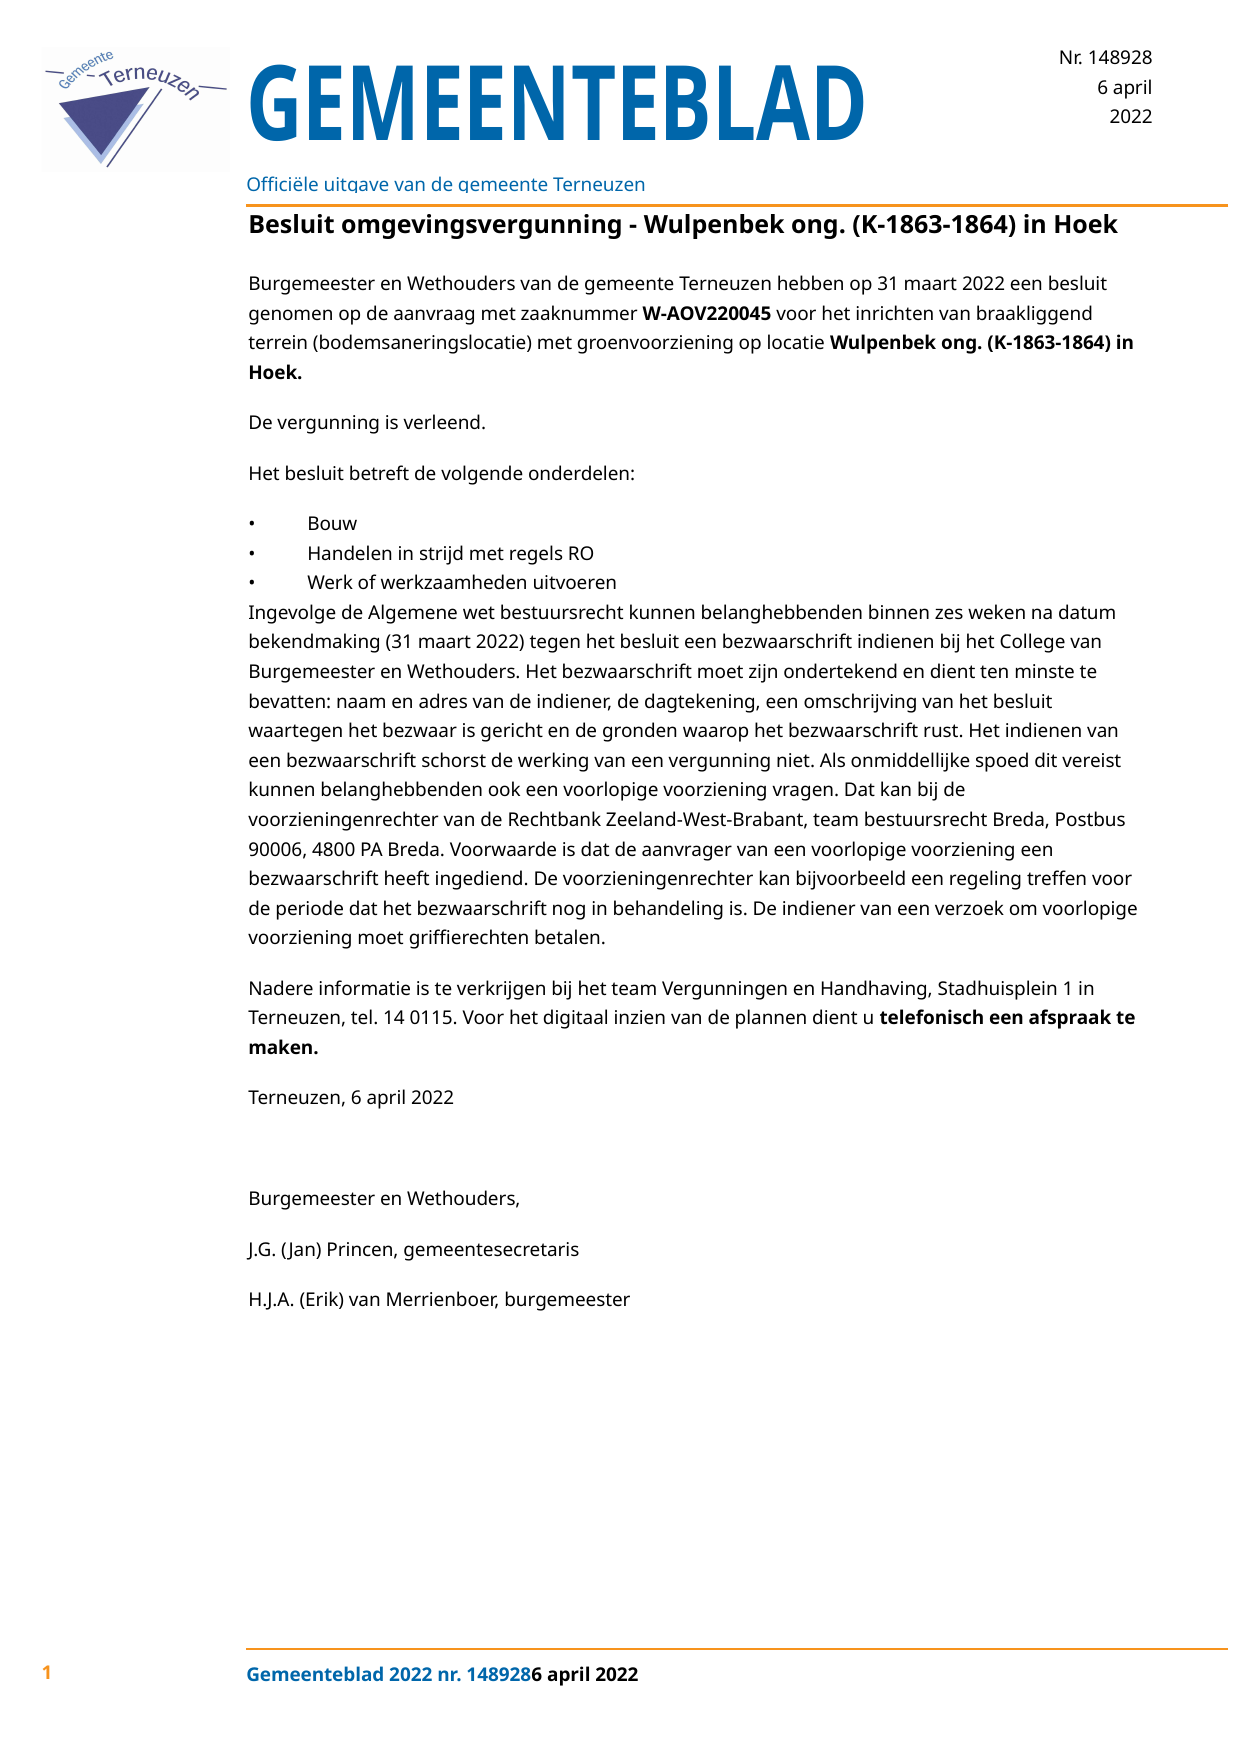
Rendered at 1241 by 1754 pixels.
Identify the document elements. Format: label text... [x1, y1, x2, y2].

text Nadere informatie is te verkrijgen bij het team Vergunningen en Handhaving, Stadhuisplein 1 in Terneuzen, tel. 14 0115. Voor het digitaal inzien van de plannen dient u telefonisch een afspraak te maken. [248, 975, 1152, 1060]
list Bouw [248, 510, 1152, 536]
text H.J.A. (Erik) van Merrienboer, burgemeester [248, 1286, 1152, 1312]
text Besluit omgevingsvergunning - Wulpenbek ong. (K-1863-1864) in Hoek [248, 207, 1152, 241]
text Terneuzen, 6 april 2022 [248, 1084, 1152, 1110]
text J.G. (Jan) Princen, gemeentesecretaris [248, 1236, 1152, 1261]
text Het besluit betreft de volgende onderdelen: [248, 460, 1152, 486]
text Burgemeester en Wethouders van de gemeente Terneuzen hebben op 31 maart 2022 een besluit genomen op de aanvraag met zaaknummer W-AOV220045 voor het inrichten van braakliggend terrein (bodemsaneringslocatie) met groenvoorziening op locatie Wulpenbek ong. (K-1863-1864) in Hoek. [248, 270, 1152, 385]
picture [41, 47, 231, 172]
text Burgemeester en Wethouders, [248, 1185, 1152, 1211]
text Ingevolge de Algemene wet bestuursrecht kunnen belanghebbenden binnen zes weken na datum bekendmaking (31 maart 2022) tegen het besluit een bezwaarschrift indienen bij het College van Burgemeester en Wethouders. Het bezwaarschrift moet zijn ondertekend en dient ten minste te bevatten: naam en adres van de indiener, de dagtekening, een omschrijving van het besluit waartegen het bezwaar is gericht en de gronden waarop het bezwaarschrift rust. Het indienen van een bezwaarschrift schorst de werking van een vergunning niet. Als onmiddellijke spoed dit vereist kunnen belanghebbenden ook een voorlopige voorziening vragen. Dat kan bij de voorzieningenrechter van de Rechtbank Zeeland-West-Brabant, team bestuursrecht Breda, Postbus 90006, 4800 PA Breda. Voorwaarde is dat de aanvrager van een voorlopige voorziening een bezwaarschrift heeft ingediend. De voorzieningenrechter kan bijvoorbeeld een regeling treffen voor de periode dat het bezwaarschrift nog in behandeling is. De indiener van een verzoek om voorlopige voorziening moet griffierechten betalen. [248, 599, 1152, 950]
list Werk of werkzaamheden uitvoeren [248, 569, 1152, 595]
text De vergunning is verleend. [248, 409, 1152, 435]
list Handelen in strijd met regels RO [248, 540, 1152, 566]
